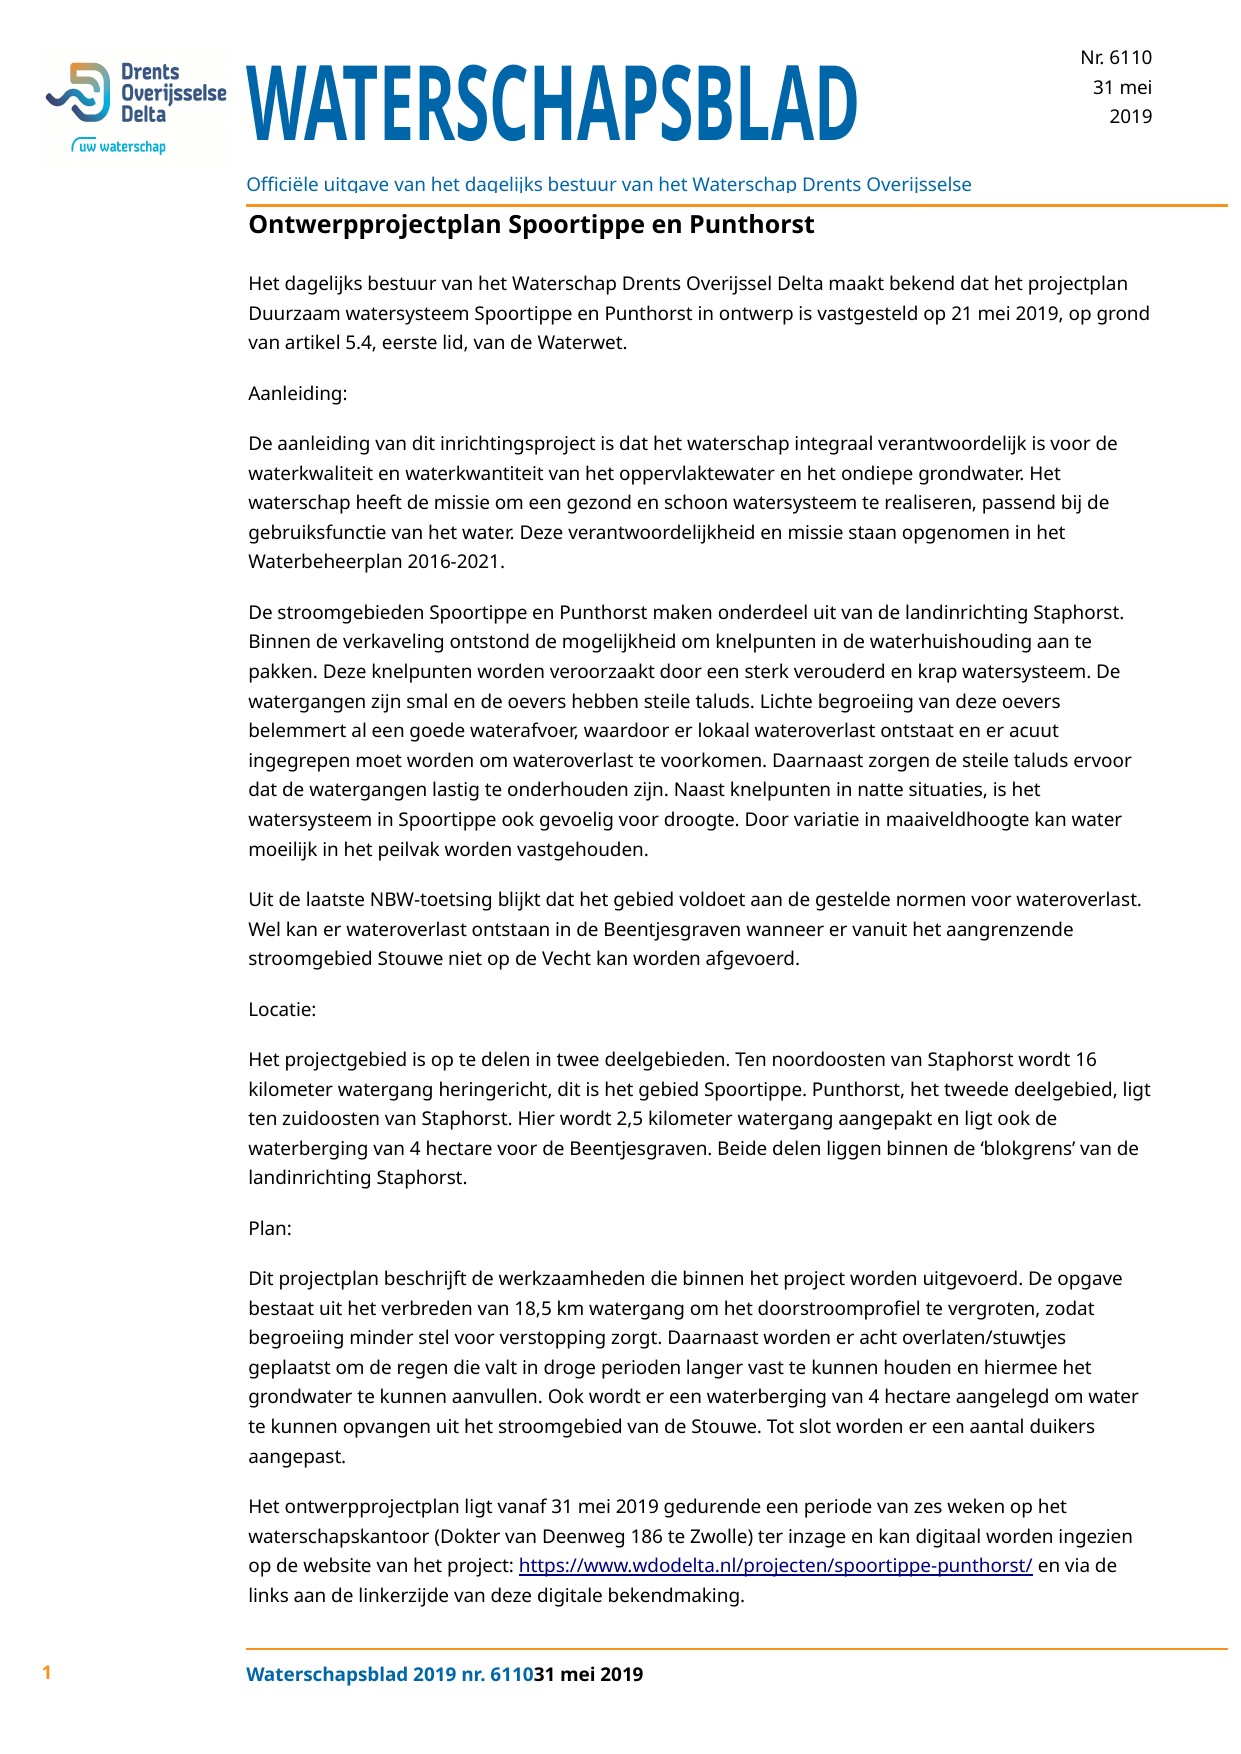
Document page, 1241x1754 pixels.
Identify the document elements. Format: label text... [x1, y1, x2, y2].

text Ontwerpprojectplan Spoortippe en Punthorst [248, 207, 1152, 241]
text Uit de laatste NBW-toetsing blijkt dat het gebied voldoet aan de gestelde normen voor wateroverlast. Wel kan er wateroverlast ontstaan in de Beentjesgraven wanneer er vanuit het aangrenzende stroomgebied Stouwe niet op de Vecht kan worden afgevoerd. [248, 886, 1152, 971]
picture [41, 47, 231, 172]
text Locatie: [248, 996, 1152, 1021]
text Het ontwerpprojectplan ligt vanaf 31 mei 2019 gedurende een periode van zes weken op het waterschapskantoor (Dokter van Deenweg 186 te Zwolle) ter inzage en kan digitaal worden ingezien op de website van het project: https://www.wdodelta.nl/projecten/spoortippe-punthorst/ en via de links aan de linkerzijde van deze digitale bekendmaking. [248, 1493, 1152, 1608]
text De stroomgebieden Spoortippe en Punthorst maken onderdeel uit van de landinrichting Staphorst. Binnen de verkaveling ontstond de mogelijkheid om knelpunten in de waterhuishouding aan te pakken. Deze knelpunten worden veroorzaakt door een sterk verouderd en krap watersysteem. De watergangen zijn smal en de oevers hebben steile taluds. Lichte begroeiing van deze oevers belemmert al een goede waterafvoer, waardoor er lokaal wateroverlast ontstaat en er acuut ingegrepen moet worden om wateroverlast te voorkomen. Daarnaast zorgen de steile taluds ervoor dat de watergangen lastig te onderhouden zijn. Naast knelpunten in natte situaties, is het watersysteem in Spoortippe ook gevoelig voor droogte. Door variatie in maaiveldhoogte kan water moeilijk in het peilvak worden vastgehouden. [248, 599, 1152, 861]
text Het dagelijks bestuur van het Waterschap Drents Overijssel Delta maakt bekend dat het projectplan Duurzaam watersysteem Spoortippe en Punthorst in ontwerp is vastgesteld op 21 mei 2019, op grond van artikel 5.4, eerste lid, van de Waterwet. [248, 270, 1152, 355]
text Plan: [248, 1215, 1152, 1241]
text Dit projectplan beschrijft de werkzaamheden die binnen het project worden uitgevoerd. De opgave bestaat uit het verbreden van 18,5 km watergang om het doorstroomprofiel te vergroten, zodat begroeiing minder stel voor verstopping zorgt. Daarnaast worden er acht overlaten/stuwtjes geplaatst om de regen die valt in droge perioden langer vast te kunnen houden en hiermee het grondwater te kunnen aanvullen. Ook wordt er een waterberging van 4 hectare aangelegd om water te kunnen opvangen uit het stroomgebied van de Stouwe. Tot slot worden er een aantal duikers aangepast. [248, 1265, 1152, 1468]
text Het projectgebied is op te delen in twee deelgebieden. Ten noordoosten van Staphorst wordt 16 kilometer watergang heringericht, dit is het gebied Spoortippe. Punthorst, het tweede deelgebied, ligt ten zuidoosten van Staphorst. Hier wordt 2,5 kilometer watergang aangepakt en ligt ook de waterberging van 4 hectare voor de Beentjesgraven. Beide delen liggen binnen de ‘blokgrens’ van de landinrichting Staphorst. [248, 1046, 1152, 1190]
text De aanleiding van dit inrichtingsproject is dat het waterschap integraal verantwoordelijk is voor de waterkwaliteit en waterkwantiteit van het oppervlaktewater en het ondiepe grondwater. Het waterschap heeft de missie om een gezond en schoon watersysteem te realiseren, passend bij de gebruiksfunctie van het water. Deze verantwoordelijkheid en missie staan opgenomen in het Waterbeheerplan 2016-2021. [248, 430, 1152, 574]
text Aanleiding: [248, 380, 1152, 406]
